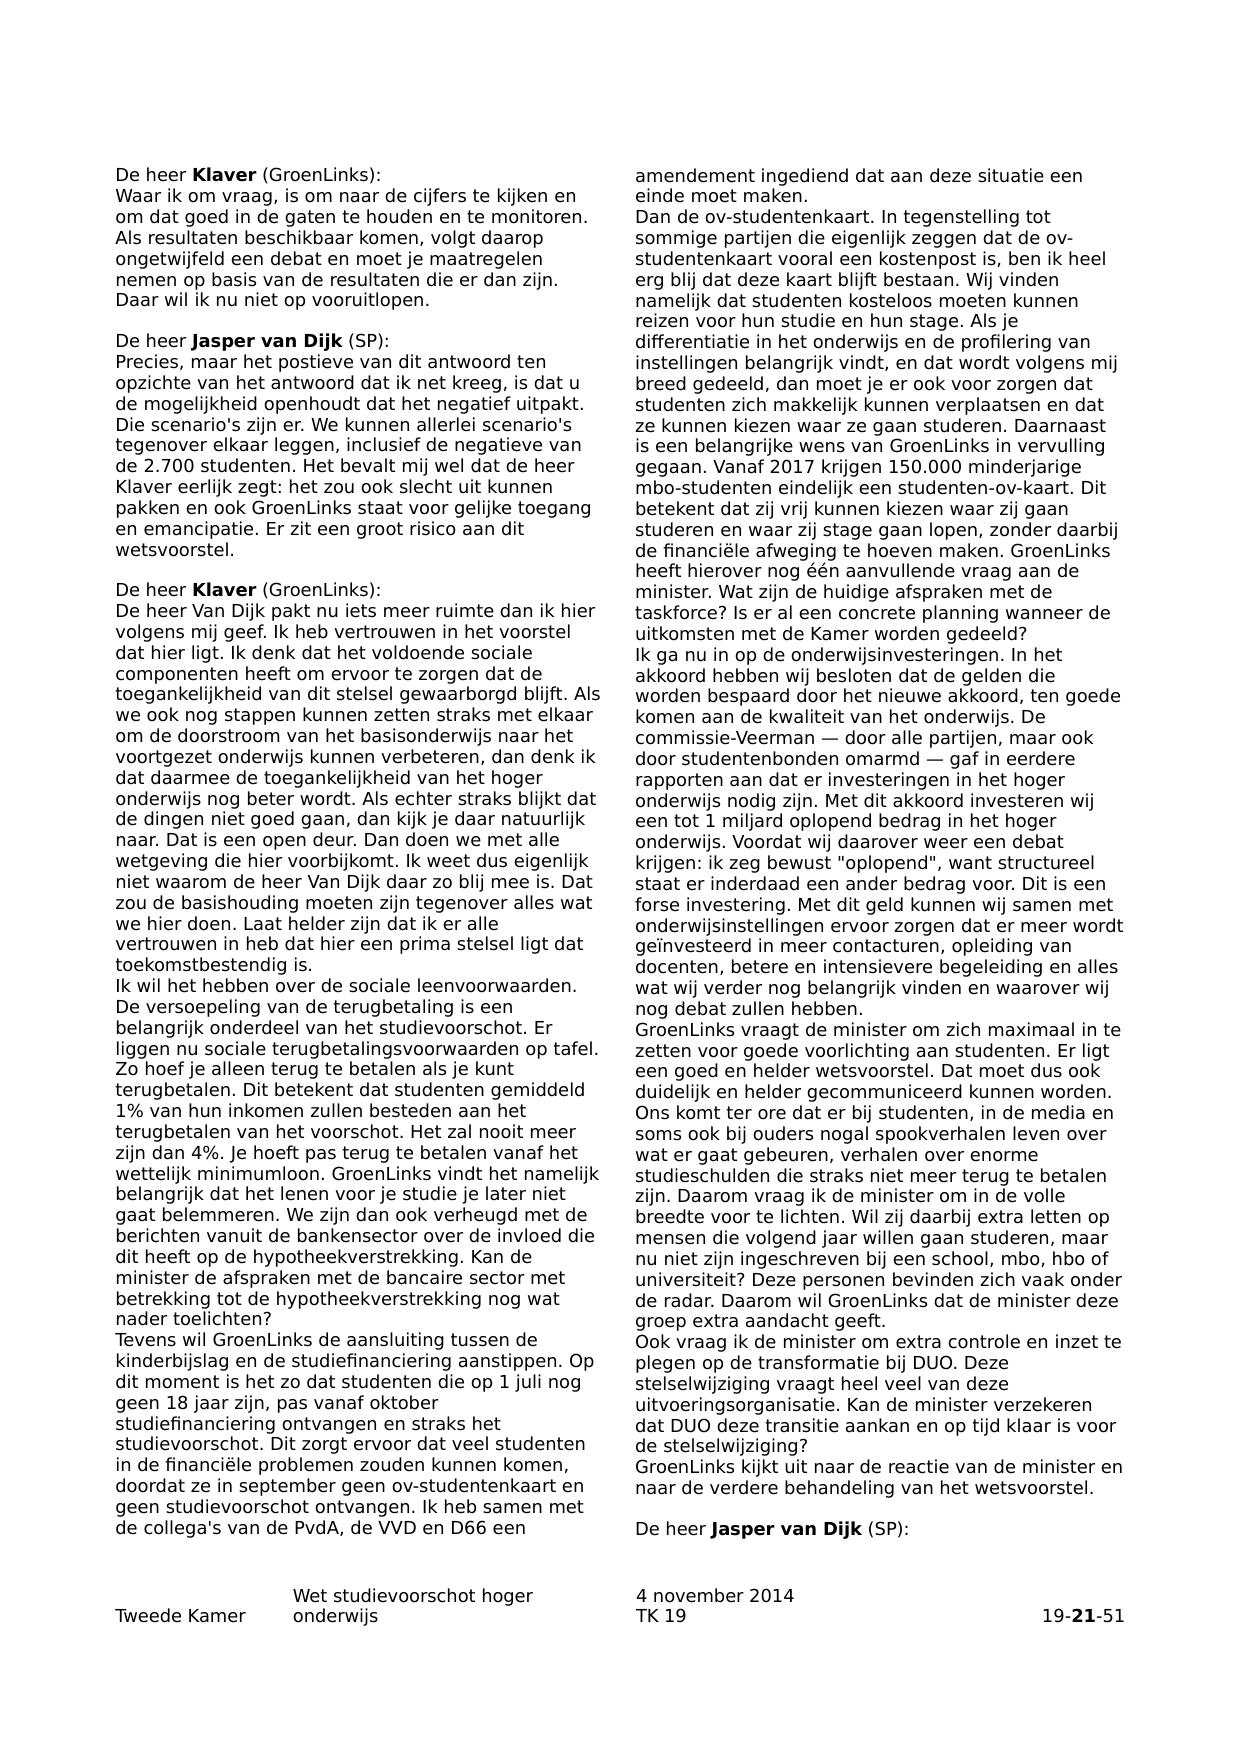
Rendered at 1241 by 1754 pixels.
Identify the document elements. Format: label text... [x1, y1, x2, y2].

text Ik wil het hebben over de sociale leenvoorwaarden. De versoepeling van de terugbetaling is een belangrijk onderdeel van het studievoorschot. Er liggen nu sociale terugbetalingsvoorwaarden op tafel. Zo hoef je alleen terug te betalen als je kunt terugbetalen. Dit betekent dat studenten gemiddeld 1% van hun inkomen zullen besteden aan het terugbetalen van het voorschot. Het zal nooit meer zijn dan 4%. Je hoeft pas terug te betalen vanaf het wettelijk minimumloon. GroenLinks vindt het namelijk belangrijk dat het lenen voor je studie je later niet gaat belemmeren. We zijn dan ook verheugd met de berichten vanuit de bankensector over de invloed die dit heeft op de hypotheekverstrekking. Kan de minister de afspraken met de bancaire sector met betrekking tot de hypotheekverstrekking nog wat nader toelichten? [115, 976, 605, 1330]
text GroenLinks kijkt uit naar de reactie van de minister en naar de verdere behandeling van het wetsvoorstel. [635, 1457, 1125, 1499]
text De heer Klaver (GroenLinks): [115, 165, 605, 186]
text amendement ingediend dat aan deze situatie een einde moet maken. [635, 165, 1125, 207]
text De heer Van Dijk pakt nu iets meer ruimte dan ik hier volgens mij geef. Ik heb vertrouwen in het voorstel dat hier ligt. Ik denk dat het voldoende sociale componenten heeft om ervoor te zorgen dat de toegankelijkheid van dit stelsel gewaarborgd blijft. Als we ook nog stappen kunnen zetten straks met elkaar om de doorstroom van het basisonderwijs naar het voortgezet onderwijs kunnen verbeteren, dan denk ik dat daarmee de toegankelijkheid van het hoger onderwijs nog beter wordt. Als echter straks blijkt dat de dingen niet goed gaan, dan kijk je daar natuurlijk naar. Dat is een open deur. Dan doen we met alle wetgeving die hier voorbijkomt. Ik weet dus eigenlijk niet waarom de heer Van Dijk daar zo blij mee is. Dat zou de basishouding moeten zijn tegenover alles wat we hier doen. Laat helder zijn dat ik er alle vertrouwen in heb dat hier een prima stelsel ligt dat toekomstbestendig is. [115, 601, 605, 976]
text De heer Klaver (GroenLinks): [115, 580, 605, 601]
text Tevens wil GroenLinks de aansluiting tussen de kinderbijslag en de studiefinanciering aanstippen. Op dit moment is het zo dat studenten die op 1 juli nog geen 18 jaar zijn, pas vanaf oktober studiefinanciering ontvangen en straks het studievoorschot. Dit zorgt ervoor dat veel studenten in de financiële problemen zouden kunnen komen, doordat ze in september geen ov-studentenkaart en geen studievoorschot ontvangen. Ik heb samen met de collega's van de PvdA, de VVD en D66 een [115, 1330, 605, 1538]
text Waar ik om vraag, is om naar de cijfers te kijken en om dat goed in de gaten te houden en te monitoren. Als resultaten beschikbaar komen, volgt daarop ongetwijfeld een debat en moet je maatregelen nemen op basis van de resultaten die er dan zijn. Daar wil ik nu niet op vooruitlopen. [115, 186, 605, 311]
text Precies, maar het postieve van dit antwoord ten opzichte van het antwoord dat ik net kreeg, is dat u de mogelijkheid openhoudt dat het negatief uitpakt. Die scenario's zijn er. We kunnen allerlei scenario's tegenover elkaar leggen, inclusief de negatieve van de 2.700 studenten. Het bevalt mij wel dat de heer Klaver eerlijk zegt: het zou ook slecht uit kunnen pakken en ook GroenLinks staat voor gelijke toegang en emancipatie. Er zit een groot risico aan dit wetsvoorstel. [115, 352, 605, 560]
text Ook vraag ik de minister om extra controle en inzet te plegen op de transformatie bij DUO. Deze stelselwijziging vraagt heel veel van deze uitvoeringsorganisatie. Kan de minister verzekeren dat DUO deze transitie aankan en op tijd klaar is voor de stelselwijziging? [635, 1332, 1125, 1457]
text De heer Jasper van Dijk (SP): [635, 1519, 1125, 1539]
text Ik ga nu in op de onderwijsinvesteringen. In het akkoord hebben wij besloten dat de gelden die worden bespaard door het nieuwe akkoord, ten goede komen aan de kwaliteit van het onderwijs. De commissie-Veerman — door alle partijen, maar ook door studentenbonden omarmd — gaf in eerdere rapporten aan dat er investeringen in het hoger onderwijs nodig zijn. Met dit akkoord investeren wij een tot 1 miljard oplopend bedrag in het hoger onderwijs. Voordat wij daarover weer een debat krijgen: ik zeg bewust "oplopend", want structureel staat er inderdaad een ander bedrag voor. Dit is een forse investering. Met dit geld kunnen wij samen met onderwijsinstellingen ervoor zorgen dat er meer wordt geïnvesteerd in meer contacturen, opleiding van docenten, betere en intensievere begeleiding en alles wat wij verder nog belangrijk vinden en waarover wij nog debat zullen hebben. [635, 644, 1125, 1019]
text De heer Jasper van Dijk (SP): [115, 331, 605, 352]
text Dan de ov-studentenkaart. In tegenstelling tot sommige partijen die eigenlijk zeggen dat de ov-studentenkaart vooral een kostenpost is, ben ik heel erg blij dat deze kaart blijft bestaan. Wij vinden namelijk dat studenten kosteloos moeten kunnen reizen voor hun studie en hun stage. Als je differentiatie in het onderwijs en de profilering van instellingen belangrijk vindt, en dat wordt volgens mij breed gedeeld, dan moet je er ook voor zorgen dat studenten zich makkelijk kunnen verplaatsen en dat ze kunnen kiezen waar ze gaan studeren. Daarnaast is een belangrijke wens van GroenLinks in vervulling gegaan. Vanaf 2017 krijgen 150.000 minderjarige mbo-studenten eindelijk een studenten-ov-kaart. Dit betekent dat zij vrij kunnen kiezen waar zij gaan studeren en waar zij stage gaan lopen, zonder daarbij de financiële afweging te hoeven maken. GroenLinks heeft hierover nog één aanvullende vraag aan de minister. Wat zijn de huidige afspraken met de taskforce? Is er al een concrete planning wanneer de uitkomsten met de Kamer worden gedeeld? [635, 207, 1125, 644]
text GroenLinks vraagt de minister om zich maximaal in te zetten voor goede voorlichting aan studenten. Er ligt een goed en helder wetsvoorstel. Dat moet dus ook duidelijk en helder gecommuniceerd kunnen worden. Ons komt ter ore dat er bij studenten, in de media en soms ook bij ouders nogal spookverhalen leven over wat er gaat gebeuren, verhalen over enorme studieschulden die straks niet meer terug te betalen zijn. Daarom vraag ik de minister om in de volle breedte voor te lichten. Wil zij daarbij extra letten op mensen die volgend jaar willen gaan studeren, maar nu niet zijn ingeschreven bij een school, mbo, hbo of universiteit? Deze personen bevinden zich vaak onder de radar. Daarom wil GroenLinks dat de minister deze groep extra aandacht geeft. [635, 1019, 1125, 1332]
